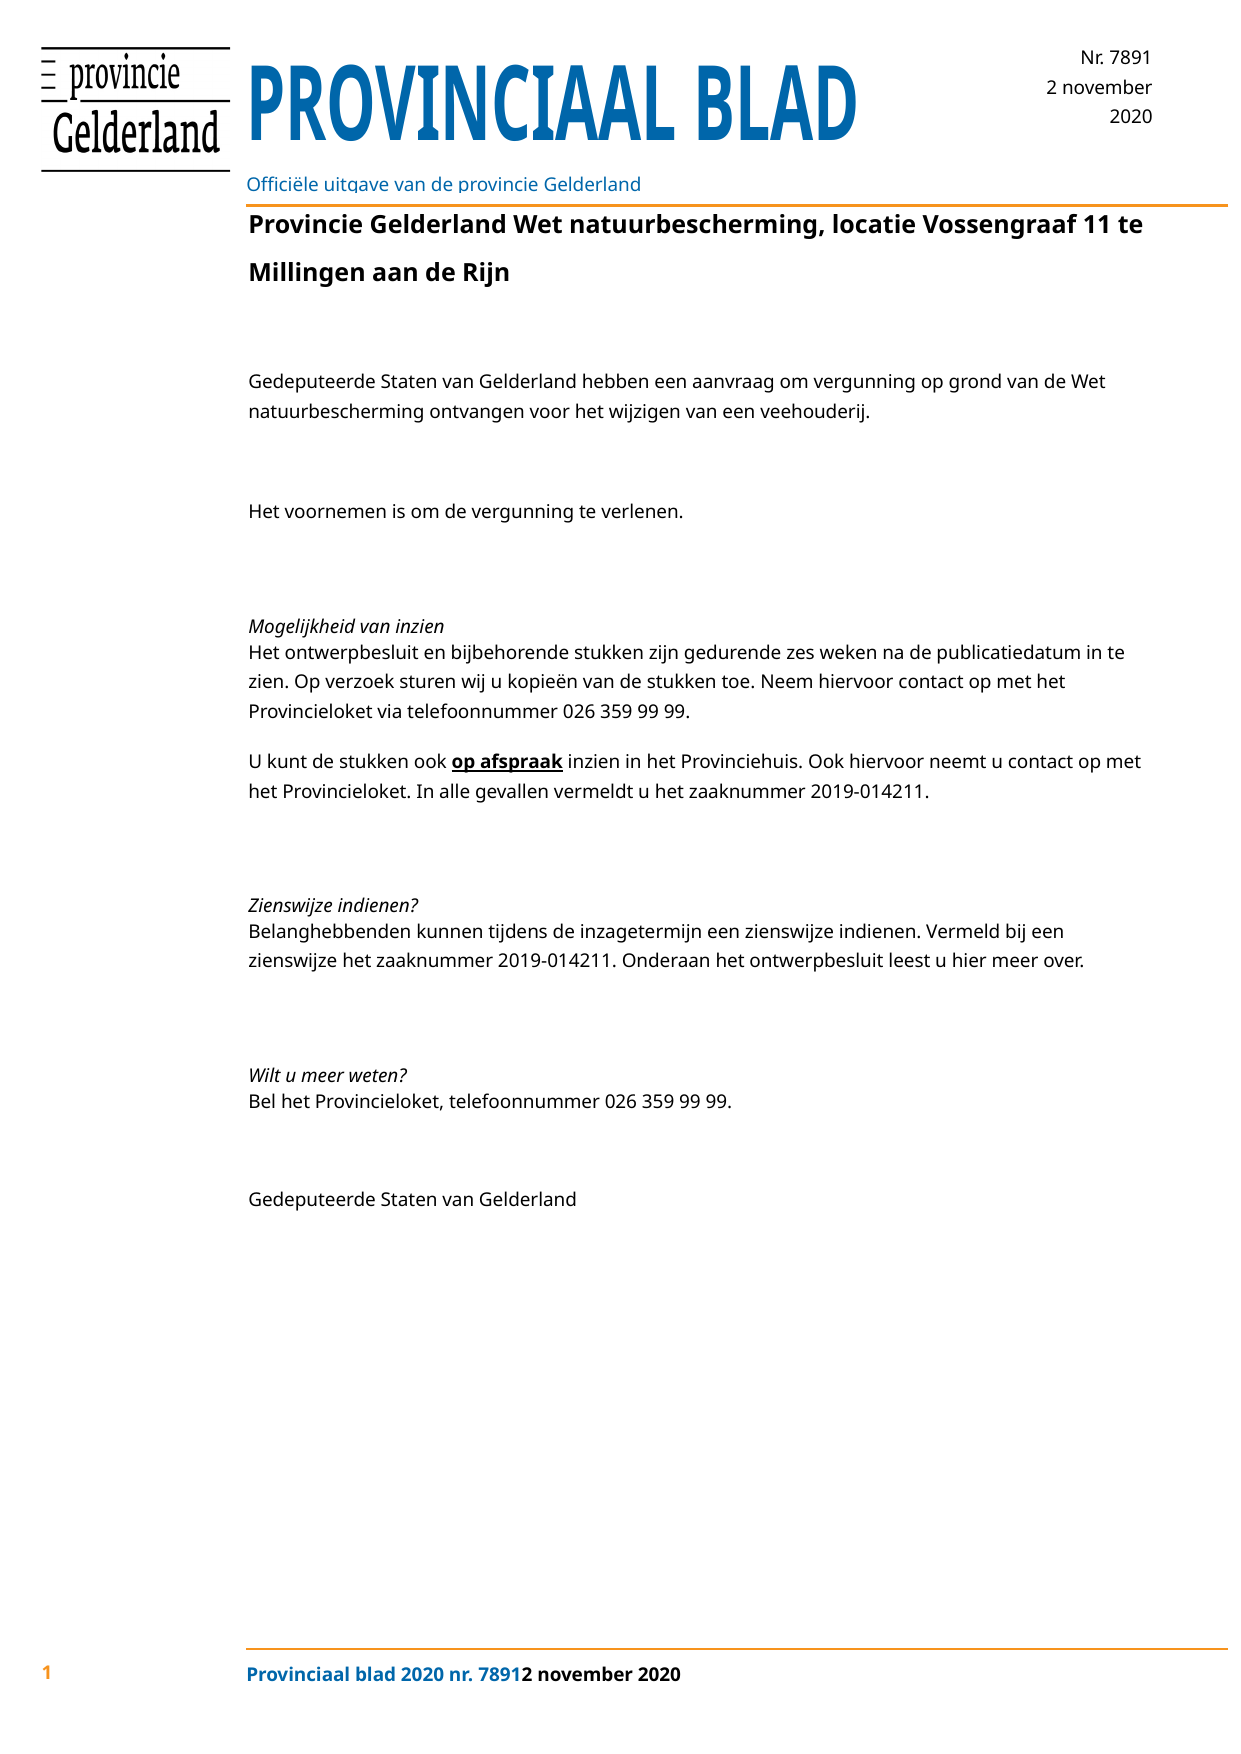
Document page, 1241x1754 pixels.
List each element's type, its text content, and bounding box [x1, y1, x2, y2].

text Zienswijze indienen? [248, 892, 1152, 918]
text Bel het Provincieloket, telefoonnummer 026 359 99 99. [248, 1088, 1152, 1113]
text Provincie Gelderland Wet natuurbescherming, locatie Vossengraaf 11 te Millingen aan de Rijn [248, 207, 1152, 288]
text U kunt de stukken ook op afspraak inzien in het Provinciehuis. Ook hiervoor neemt u contact op met het Provincieloket. In alle gevallen vermeldt u het zaaknummer 2019-014211. [248, 748, 1152, 804]
text Mogelijkheid van inzien [248, 613, 1152, 639]
text Gedeputeerde Staten van Gelderland hebben een aanvraag om vergunning op grond van de Wet natuurbescherming ontvangen voor het wijzigen van een veehouderij. [248, 368, 1152, 424]
text Gedeputeerde Staten van Gelderland [248, 1186, 1152, 1212]
text Het voornemen is om de vergunning te verlenen. [248, 499, 1152, 524]
text Het ontwerpbesluit en bijbehorende stukken zijn gedurende zes weken na de publicatiedatum in te zien. Op verzoek sturen wij u kopieën van de stukken toe. Neem hiervoor contact op met het Provincieloket via telefoonnummer 026 359 99 99. [248, 639, 1152, 724]
text Wilt u meer weten? [248, 1062, 1152, 1088]
picture [41, 47, 231, 172]
text Belanghebbenden kunnen tijdens de inzagetermijn een zienswijze indienen. Vermeld bij een zienswijze het zaaknummer 2019-014211. Onderaan het ontwerpbesluit leest u hier meer over. [248, 918, 1152, 973]
